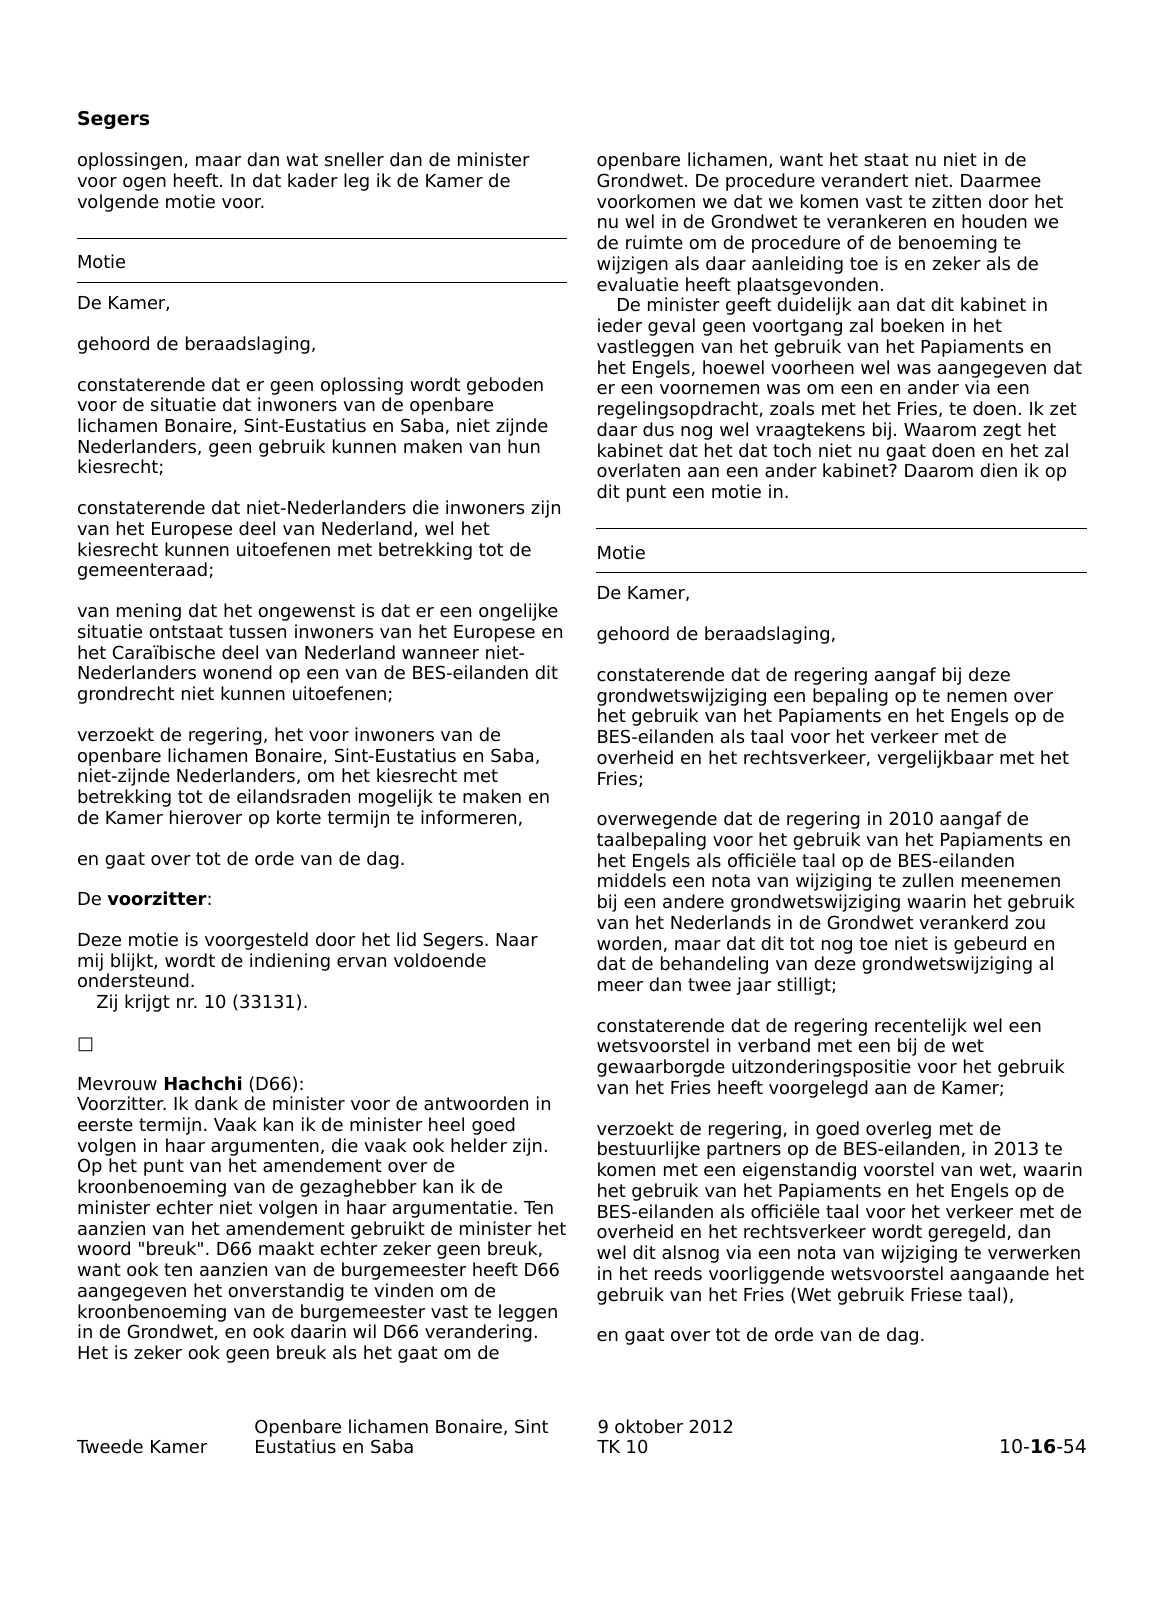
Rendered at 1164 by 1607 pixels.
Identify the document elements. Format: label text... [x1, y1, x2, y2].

text constaterende dat de regering recentelijk wel een wetsvoorstel in verband met een bij de wet gewaarborgde uitzonderingspositie voor het gebruik van het Fries heeft voorgelegd aan de Kamer; [596, 1016, 1087, 1098]
text openbare lichamen, want het staat nu niet in de Grondwet. De procedure verandert niet. Daarmee voorkomen we dat we komen vast te zitten door het nu wel in de Grondwet te verankeren en houden we de ruimte om de procedure of de benoeming te wijzigen als daar aanleiding toe is en zeker als de evaluatie heeft plaatsgevonden. [596, 150, 1087, 295]
text oplossingen, maar dan wat sneller dan de minister voor ogen heeft. In dat kader leg ik de Kamer de volgende motie voor. [77, 150, 567, 212]
text verzoekt de regering, het voor inwoners van de openbare lichamen Bonaire, Sint-Eustatius en Saba, niet-zijnde Nederlanders, om het kiesrecht met betrekking tot de eilandsraden mogelijk te maken en de Kamer hierover op korte termijn te informeren, [77, 725, 567, 828]
text De Kamer, [77, 293, 567, 314]
text gehoord de beraadslaging, [596, 624, 1087, 645]
text Deze motie is voorgesteld door het lid Segers. Naar mij blijkt, wordt de indiening ervan voldoende ondersteund. [77, 930, 567, 992]
text verzoekt de regering, in goed overleg met de bestuurlijke partners op de BES-eilanden, in 2013 te komen met een eigenstandig voorstel van wet, waarin het gebruik van het Papiaments en het Engels op de BES-eilanden als officiële taal voor het verkeer met de overheid en het rechtsverkeer wordt geregeld, dan wel dit alsnog via een nota van wijziging te verwerken in het reeds voorliggende wetsvoorstel aangaande het gebruik van het Fries (Wet gebruik Friese taal), [596, 1118, 1087, 1305]
text □ [77, 1033, 567, 1053]
text De minister geeft duidelijk aan dat dit kabinet in ieder geval geen voortgang zal boeken in het vastleggen van het gebruik van het Papiaments en het Engels, hoewel voorheen wel was aangegeven dat er een voornemen was om een en ander via een regelingsopdracht, zoals met het Fries, te doen. Ik zet daar dus nog wel vraagtekens bij. Waarom zegt het kabinet dat het dat toch niet nu gaat doen en het zal overlaten aan een ander kabinet? Daarom dien ik op dit punt een motie in. [596, 295, 1087, 503]
text overwegende dat de regering in 2010 aangaf de taalbepaling voor het gebruik van het Papiaments en het Engels als officiële taal op de BES-eilanden middels een nota van wijziging te zullen meenemen bij een andere grondwetswijziging waarin het gebruik van het Nederlands in de Grondwet verankerd zou worden, maar dat dit tot nog toe niet is gebeurd en dat de behandeling van deze grondwetswijziging al meer dan twee jaar stilligt; [596, 809, 1087, 996]
text en gaat over tot de orde van de dag. [596, 1325, 1087, 1346]
text constaterende dat de regering aangaf bij deze grondwetswijziging een bepaling op te nemen over het gebruik van het Papiaments en het Engels op de BES-eilanden als taal voor het verkeer met de overheid en het rechtsverkeer, vergelijkbaar met het Fries; [596, 665, 1087, 789]
text Zij krijgt nr. 10 (33131). [77, 992, 567, 1013]
text Voorzitter. Ik dank de minister voor de antwoorden in eerste termijn. Vaak kan ik de minister heel goed volgen in haar argumenten, die vaak ook helder zijn. Op het punt van het amendement over de kroonbenoeming van de gezaghebber kan ik de minister echter niet volgen in haar argumentatie. Ten aanzien van het amendement gebruikt de minister het woord "breuk". D66 maakt echter zeker geen breuk, want ook ten aanzien van de burgemeester heeft D66 aangegeven het onverstandig te vinden om de kroonbenoeming van de burgemeester vast te leggen in de Grondwet, en ook daarin wil D66 verandering. Het is zeker ook geen breuk als het gaat om de [77, 1094, 567, 1364]
text en gaat over tot de orde van de dag. [77, 848, 567, 869]
text De Kamer, [596, 583, 1087, 604]
text gehoord de beraadslaging, [77, 334, 567, 354]
text constaterende dat niet-Nederlanders die inwoners zijn van het Europese deel van Nederland, wel het kiesrecht kunnen uitoefenen met betrekking tot de gemeenteraad; [77, 498, 567, 581]
text Motie [596, 542, 1087, 563]
text De voorzitter: [77, 889, 567, 910]
text constaterende dat er geen oplossing wordt geboden voor de situatie dat inwoners van de openbare lichamen Bonaire, Sint-Eustatius en Saba, niet zijnde Nederlanders, geen gebruik kunnen maken van hun kiesrecht; [77, 374, 567, 478]
text Motie [77, 252, 567, 273]
text Mevrouw Hachchi (D66): [77, 1073, 567, 1094]
text van mening dat het ongewenst is dat er een ongelijke situatie ontstaat tussen inwoners van het Europese en het Caraïbische deel van Nederland wanneer niet-Nederlanders wonend op een van de BES-eilanden dit grondrecht niet kunnen uitoefenen; [77, 601, 567, 705]
